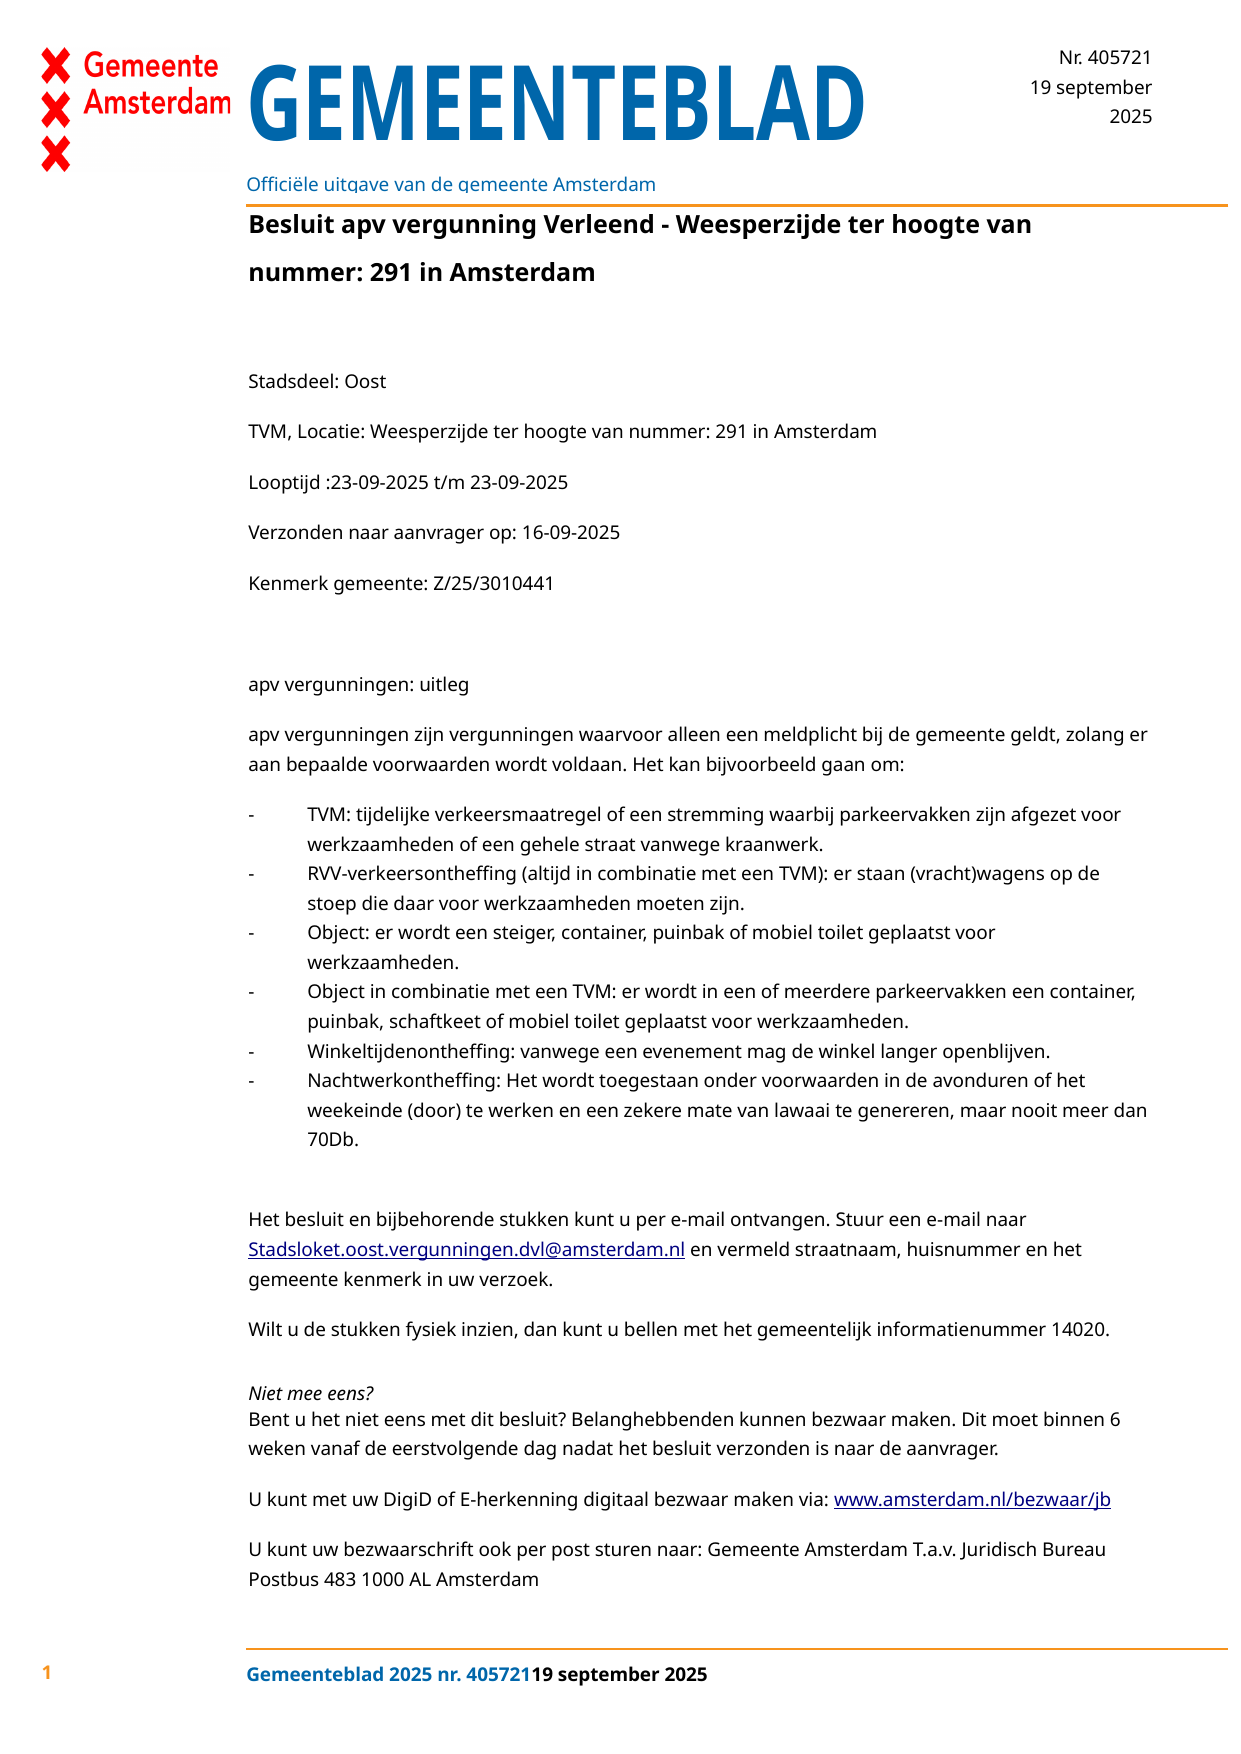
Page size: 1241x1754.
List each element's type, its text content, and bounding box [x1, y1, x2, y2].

text Besluit apv vergunning Verleend - Weesperzijde ter hoogte van nummer: 291 in Amsterdam [248, 207, 1152, 288]
list Winkeltijdenontheffing: vanwege een evenement mag de winkel langer openblijven. [248, 1038, 1152, 1064]
list Object: er wordt een steiger, container, puinbak of mobiel toilet geplaatst voor werkzaamheden. [248, 919, 1152, 975]
text Looptijd :23-09-2025 t/m 23-09-2025 [248, 469, 1152, 495]
text Het besluit en bijbehorende stukken kunt u per e-mail ontvangen. Stuur een e-mail naar Stadsloket.oost.vergunningen.dvl@amsterdam.nl en vermeld straatnaam, huisnummer en het gemeente kenmerk in uw verzoek. [248, 1207, 1152, 1292]
text apv vergunningen: uitleg [248, 671, 1152, 697]
text Bent u het niet eens met dit besluit? Belanghebbenden kunnen bezwaar maken. Dit moet binnen 6 weken vanaf de eerstvolgende dag nadat het besluit verzonden is naar de aanvrager. [248, 1406, 1152, 1461]
text TVM, Locatie: Weesperzijde ter hoogte van nummer: 291 in Amsterdam [248, 419, 1152, 444]
list Nachtwerkontheffing: Het wordt toegestaan onder voorwaarden in de avonduren of het weekeinde (door) te werken en een zekere mate van lawaai te genereren, maar nooit meer dan 70Db. [248, 1067, 1152, 1152]
text Kenmerk gemeente: Z/25/3010441 [248, 570, 1152, 596]
text Verzonden naar aanvrager op: 16-09-2025 [248, 519, 1152, 545]
list TVM: tijdelijke verkeersmaatregel of een stremming waarbij parkeervakken zijn afgezet voor werkzaamheden of een gehele straat vanwege kraanwerk. [248, 801, 1152, 857]
text apv vergunningen zijn vergunningen waarvoor alleen een meldplicht bij de gemeente geldt, zolang er aan bepaalde voorwaarden wordt voldaan. Het kan bijvoorbeeld gaan om: [248, 721, 1152, 777]
list Object in combinatie met een TVM: er wordt in een of meerdere parkeervakken een container, puinbak, schaftkeet of mobiel toilet geplaatst voor werkzaamheden. [248, 979, 1152, 1034]
text Wilt u de stukken fysiek inzien, dan kunt u bellen met het gemeentelijk informatienummer 14020. [248, 1316, 1152, 1342]
picture [41, 47, 231, 172]
text U kunt uw bezwaarschrift ook per post sturen naar: Gemeente Amsterdam T.a.v. Juridisch Bureau Postbus 483 1000 AL Amsterdam [248, 1536, 1152, 1592]
text Stadsdeel: Oost [248, 368, 1152, 394]
list RVV-verkeersontheffing (altijd in combinatie met een TVM): er staan (vracht)wagens op de stoep die daar voor werkzaamheden moeten zijn. [248, 860, 1152, 916]
text Niet mee eens? [248, 1380, 1152, 1406]
text U kunt met uw DigiD of E-herkenning digitaal bezwaar maken via: www.amsterdam.nl/bezwaar/jb [248, 1486, 1152, 1512]
